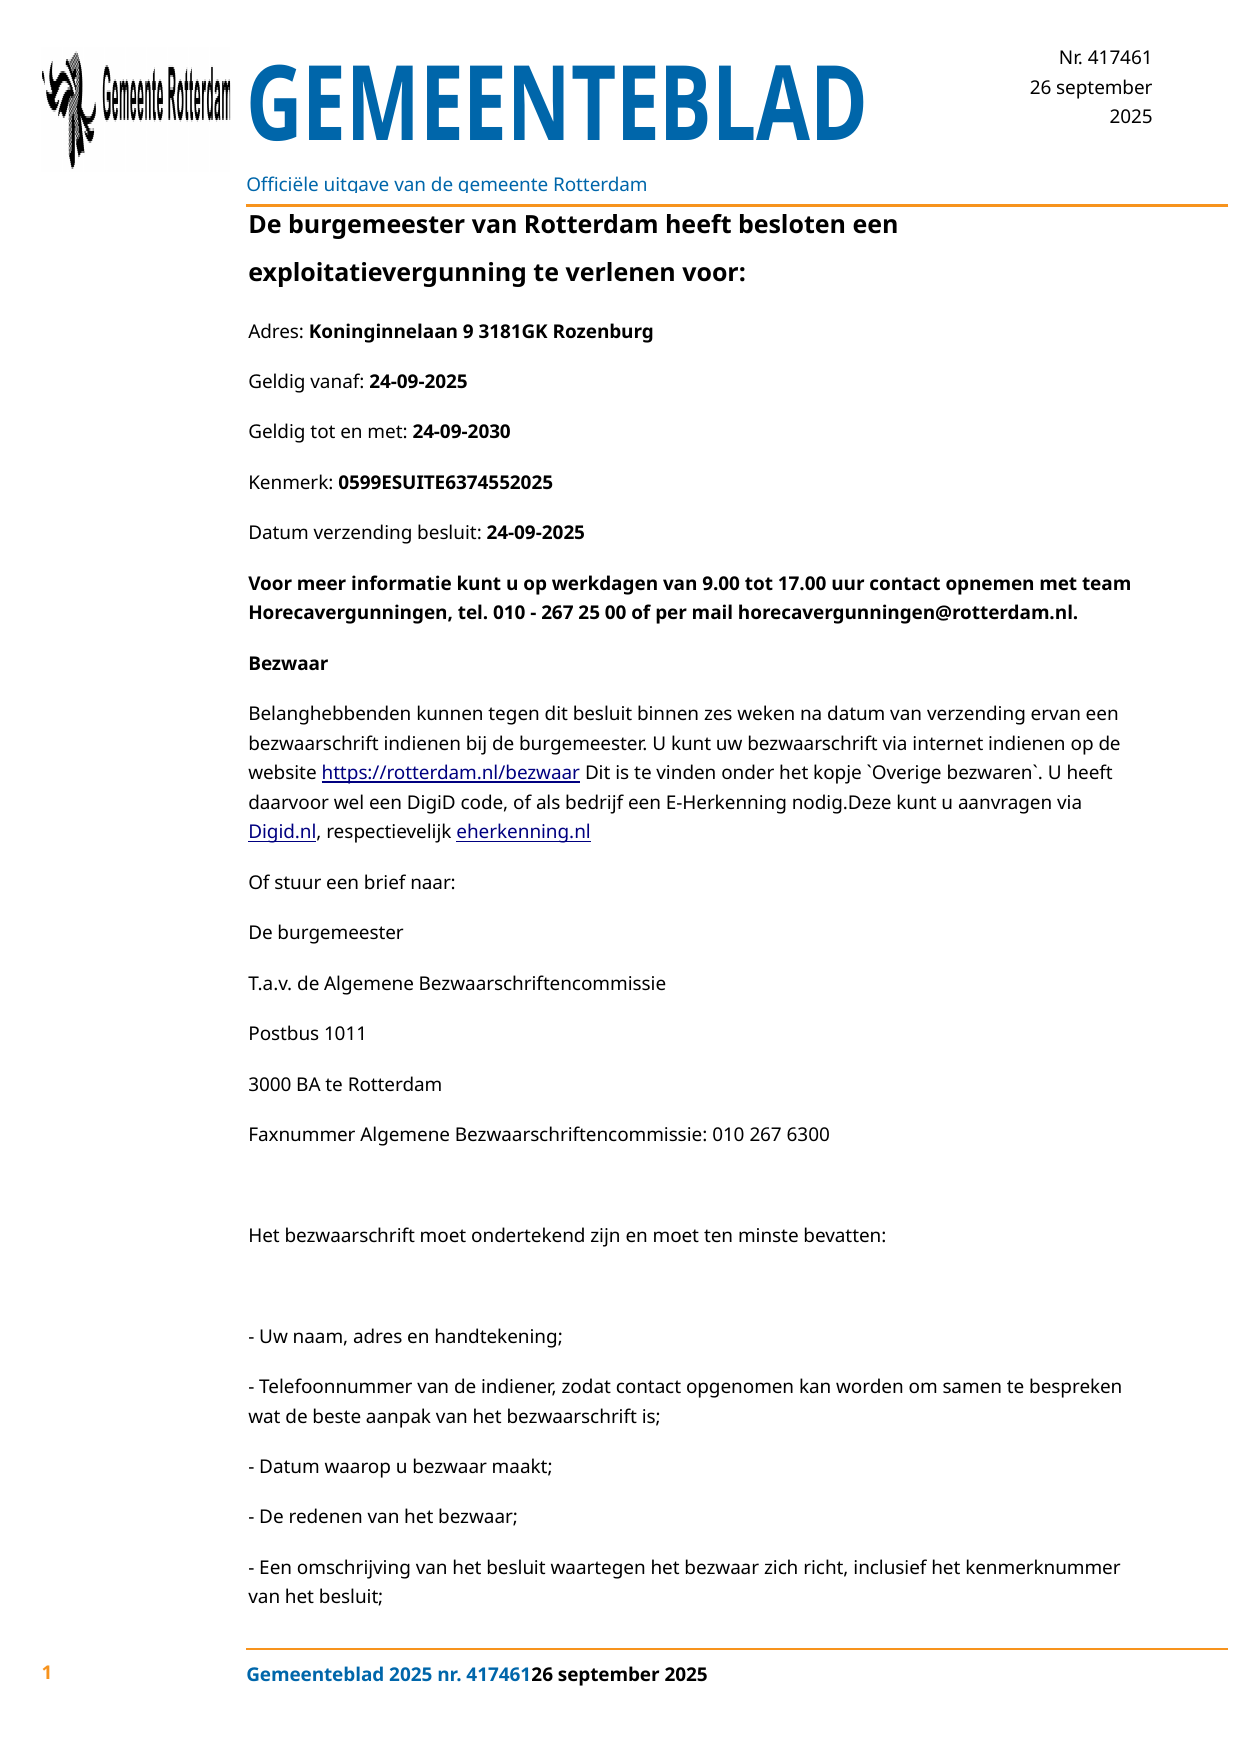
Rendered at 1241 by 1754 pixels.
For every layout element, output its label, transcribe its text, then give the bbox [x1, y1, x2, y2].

text Postbus 1011 [248, 1020, 1152, 1046]
text Faxnummer Algemene Bezwaarschriftencommissie: 010 267 6300 [248, 1121, 1152, 1147]
text Kenmerk: 0599ESUITE6374552025 [248, 469, 1152, 495]
text De burgemeester van Rotterdam heeft besloten een exploitatievergunning te verlenen voor: [248, 207, 1152, 288]
text Adres: Koninginnelaan 9 3181GK Rozenburg [248, 318, 1152, 344]
text - Uw naam, adres en handtekening; [248, 1323, 1152, 1349]
text Het bezwaarschrift moet ondertekend zijn en moet ten minste bevatten: [248, 1222, 1152, 1248]
text Geldig vanaf: 24-09-2025 [248, 368, 1152, 394]
text De burgemeester [248, 919, 1152, 945]
text Voor meer informatie kunt u op werkdagen van 9.00 tot 17.00 uur contact opnemen met team Horecavergunningen, tel. 010 - 267 25 00 of per mail horecavergunningen@rotterdam.nl. [248, 570, 1152, 625]
picture [41, 47, 231, 172]
text Bezwaar [248, 650, 1152, 676]
text Datum verzending besluit: 24-09-2025 [248, 519, 1152, 545]
text - Telefoonnummer van de indiener, zodat contact opgenomen kan worden om samen te bespreken wat de beste aanpak van het bezwaarschrift is; [248, 1373, 1152, 1429]
text - Datum waarop u bezwaar maakt; [248, 1453, 1152, 1479]
text - Een omschrijving van het besluit waartegen het bezwaar zich richt, inclusief het kenmerknummer van het besluit; [248, 1554, 1152, 1609]
text 3000 BA te Rotterdam [248, 1071, 1152, 1097]
text Of stuur een brief naar: [248, 869, 1152, 895]
text - De redenen van het bezwaar; [248, 1504, 1152, 1529]
text T.a.v. de Algemene Bezwaarschriftencommissie [248, 970, 1152, 996]
text Geldig tot en met: 24-09-2030 [248, 419, 1152, 444]
text Belanghebbenden kunnen tegen dit besluit binnen zes weken na datum van verzending ervan een bezwaarschrift indienen bij de burgemeester. U kunt uw bezwaarschrift via internet indienen op de website https://rotterdam.nl/bezwaar Dit is te vinden onder het kopje `Overige bezwaren`. U heeft daarvoor wel een DigiD code, of als bedrijf een E-Herkenning nodig.Deze kunt u aanvragen via Digid.nl, respectievelijk eherkenning.nl [248, 700, 1152, 844]
